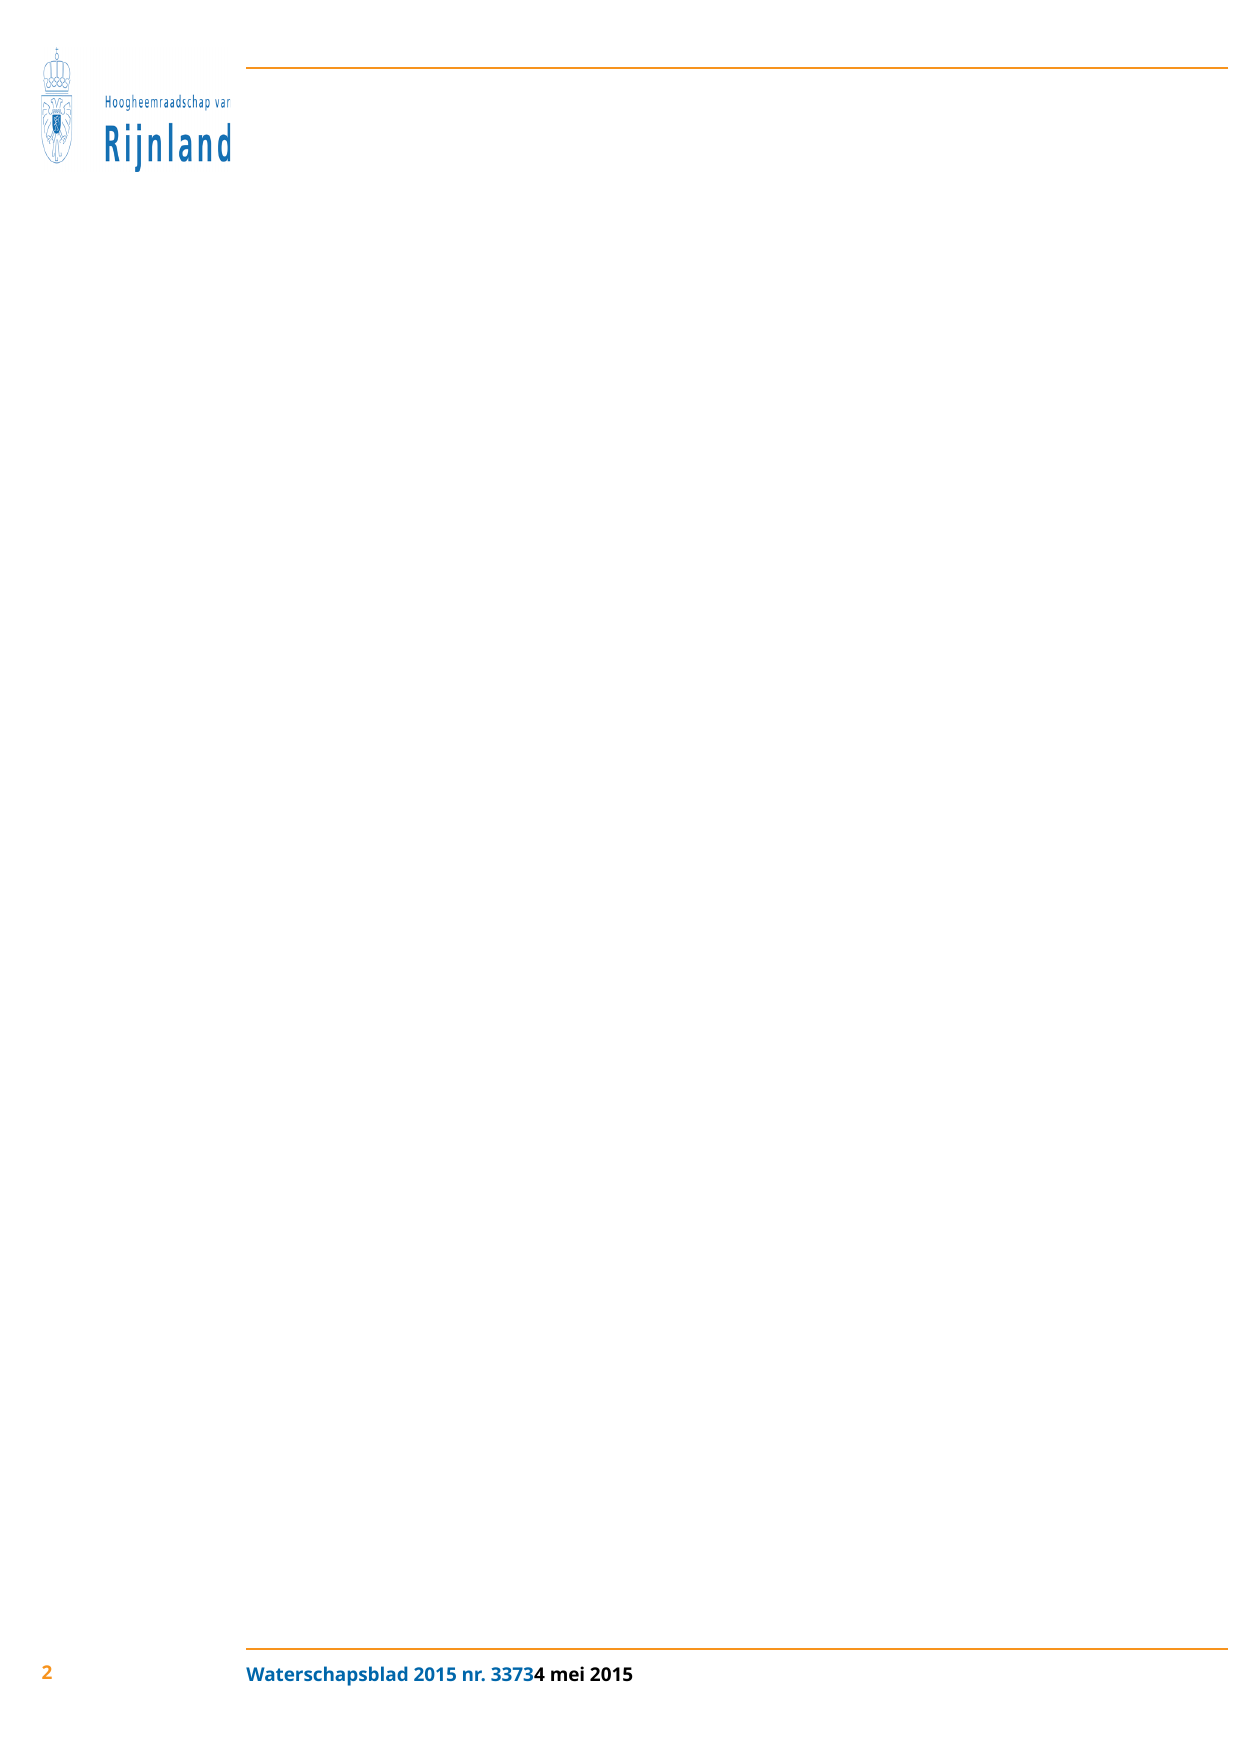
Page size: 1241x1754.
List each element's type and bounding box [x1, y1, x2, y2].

picture [41, 47, 231, 172]
